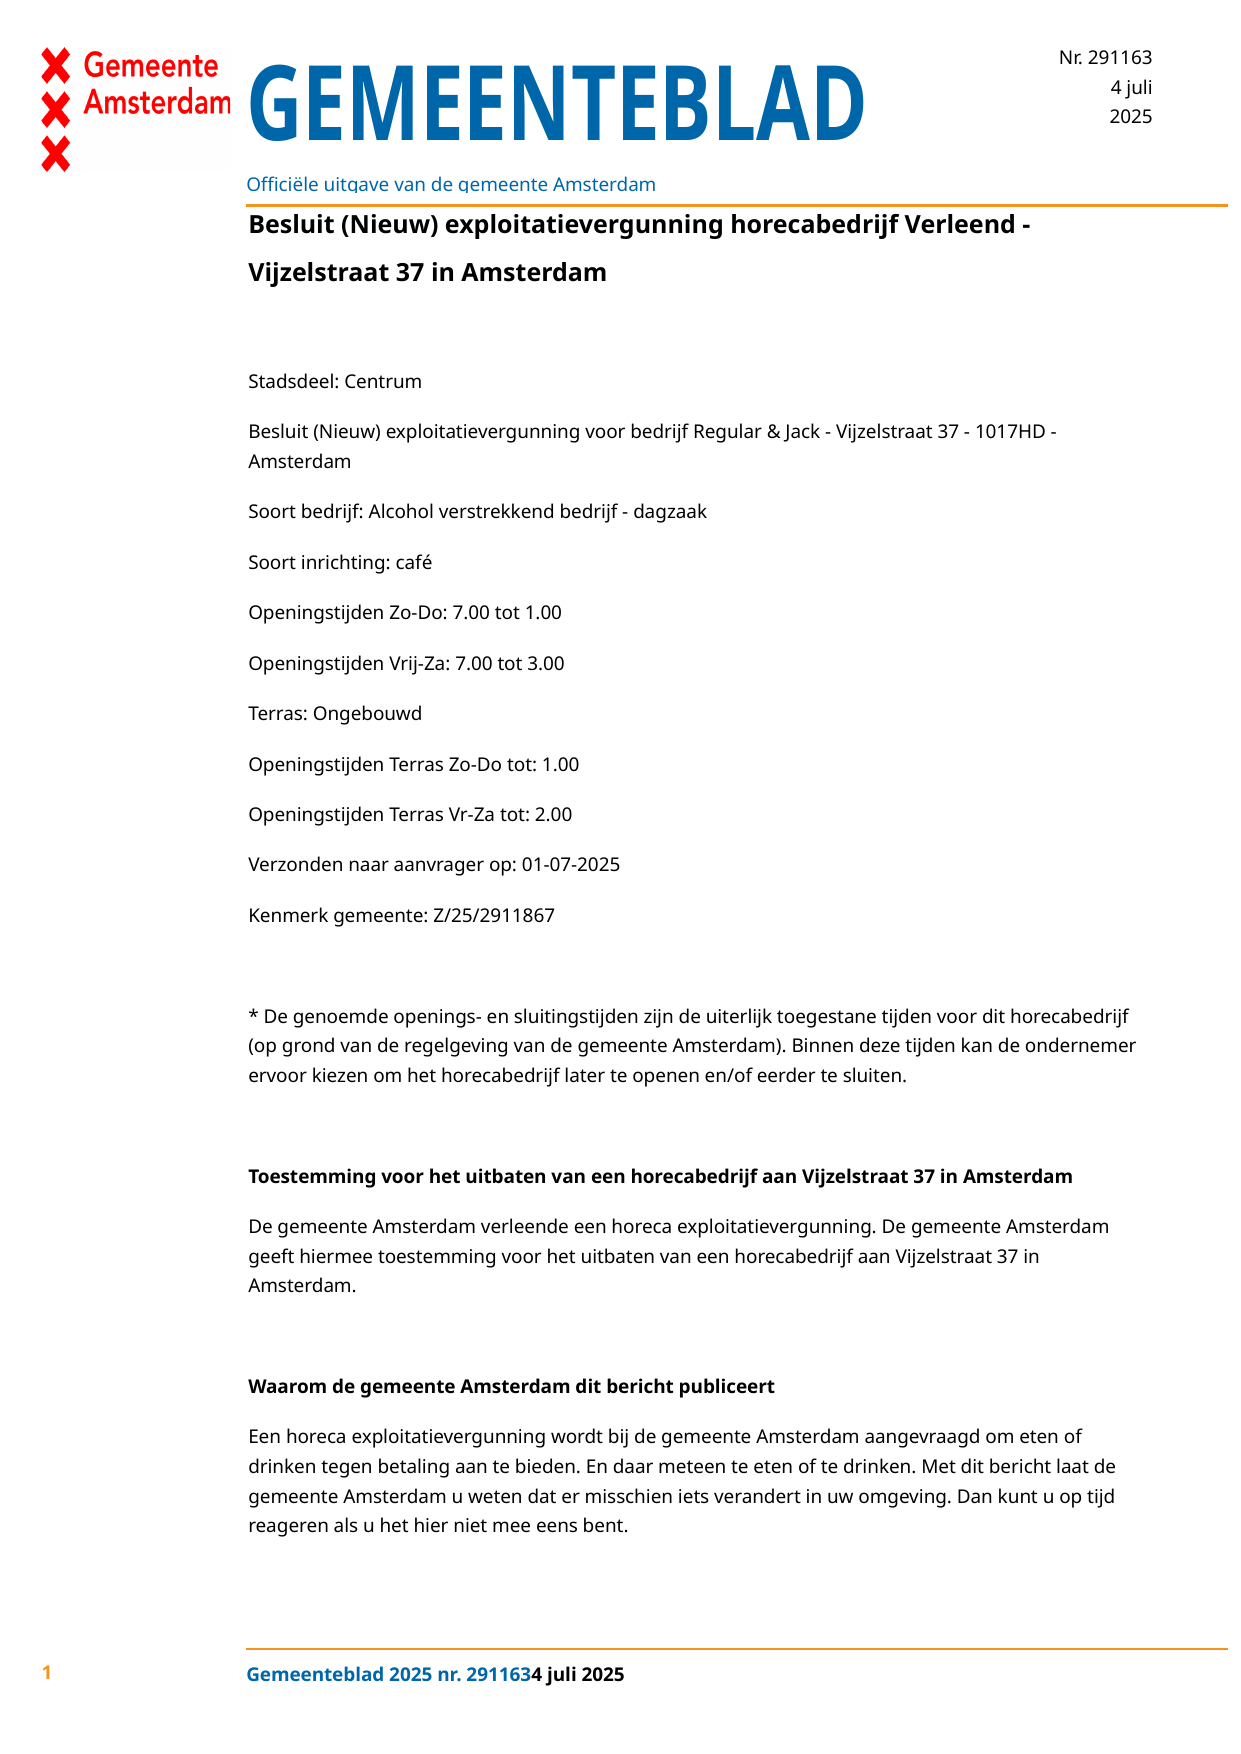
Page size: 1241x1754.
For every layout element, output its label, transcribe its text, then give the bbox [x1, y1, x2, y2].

text Openingstijden Terras Zo-Do tot: 1.00 [248, 751, 1152, 777]
text Verzonden naar aanvrager op: 01-07-2025 [248, 852, 1152, 877]
text Kenmerk gemeente: Z/25/2911867 [248, 902, 1152, 928]
text Toestemming voor het uitbaten van een horecabedrijf aan Vijzelstraat 37 in Amsterdam [248, 1163, 1152, 1189]
text * De genoemde openings- en sluitingstijden zijn de uiterlijk toegestane tijden voor dit horecabedrijf (op grond van de regelgeving van de gemeente Amsterdam). Binnen deze tijden kan de ondernemer ervoor kiezen om het horecabedrijf later te openen en/of eerder te sluiten. [248, 1003, 1152, 1088]
text Terras: Ongebouwd [248, 700, 1152, 726]
text Openingstijden Zo-Do: 7.00 tot 1.00 [248, 599, 1152, 625]
text Waarom de gemeente Amsterdam dit bericht publiceert [248, 1373, 1152, 1399]
text Stadsdeel: Centrum [248, 368, 1152, 394]
text Openingstijden Vrij-Za: 7.00 tot 3.00 [248, 650, 1152, 676]
text Openingstijden Terras Vr-Za tot: 2.00 [248, 801, 1152, 827]
text Besluit (Nieuw) exploitatievergunning horecabedrijf Verleend - Vijzelstraat 37 in Amsterdam [248, 207, 1152, 288]
text Soort bedrijf: Alcohol verstrekkend bedrijf - dagzaak [248, 499, 1152, 524]
text De gemeente Amsterdam verleende een horeca exploitatievergunning. De gemeente Amsterdam geeft hiermee toestemming voor het uitbaten van een horecabedrijf aan Vijzelstraat 37 in Amsterdam. [248, 1213, 1152, 1298]
text Een horeca exploitatievergunning wordt bij de gemeente Amsterdam aangevraagd om eten of drinken tegen betaling aan te bieden. En daar meteen te eten of te drinken. Met dit bericht laat de gemeente Amsterdam u weten dat er misschien iets verandert in uw omgeving. Dan kunt u op tijd reageren als u het hier niet mee eens bent. [248, 1424, 1152, 1538]
text Soort inrichting: café [248, 549, 1152, 575]
picture [41, 47, 231, 172]
text Besluit (Nieuw) exploitatievergunning voor bedrijf Regular & Jack - Vijzelstraat 37 - 1017HD - Amsterdam [248, 419, 1152, 474]
